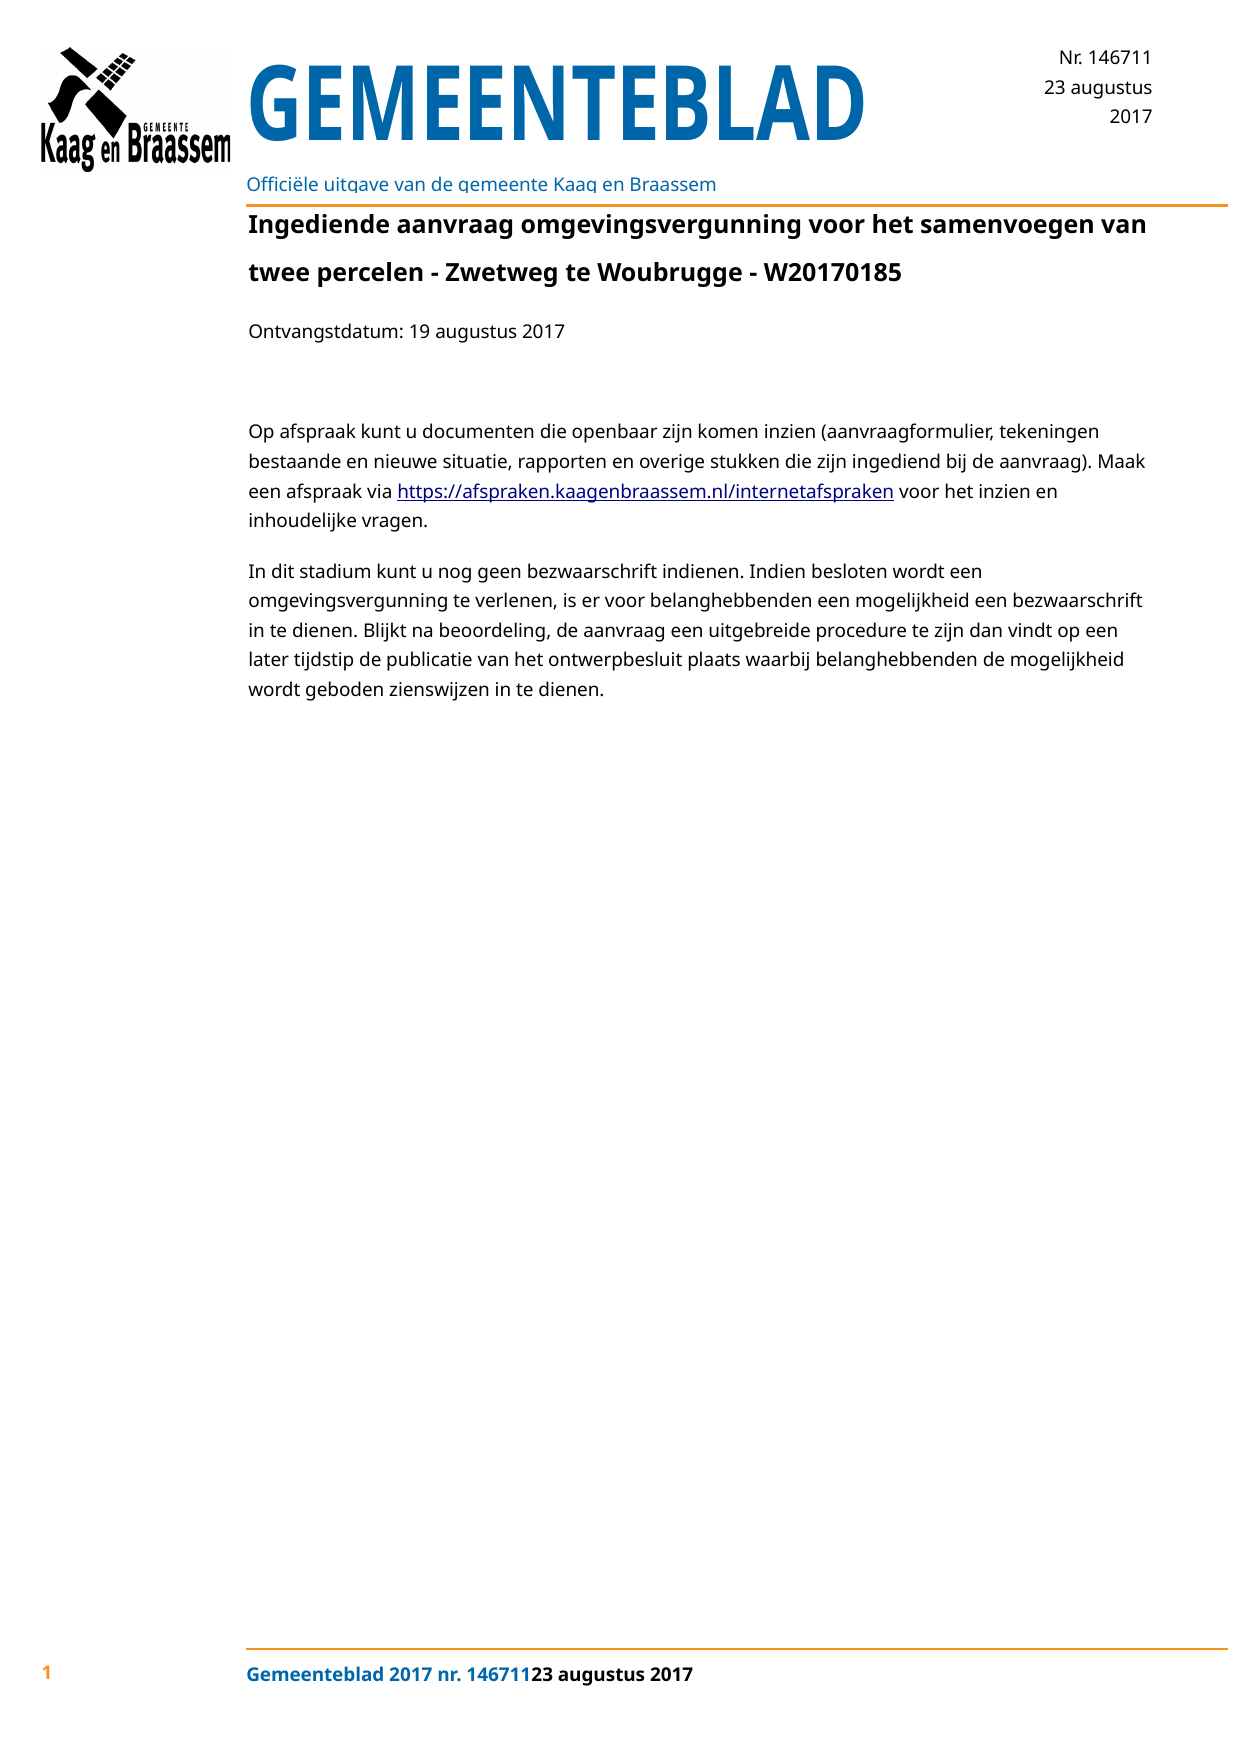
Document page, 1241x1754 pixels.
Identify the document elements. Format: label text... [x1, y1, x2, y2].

text Op afspraak kunt u documenten die openbaar zijn komen inzien (aanvraagformulier, tekeningen bestaande en nieuwe situatie, rapporten en overige stukken die zijn ingediend bij de aanvraag). Maak een afspraak via https://afspraken.kaagenbraassem.nl/internetafspraken voor het inzien en inhoudelijke vragen. [248, 419, 1152, 533]
text Ingediende aanvraag omgevingsvergunning voor het samenvoegen van twee percelen - Zwetweg te Woubrugge - W20170185 [248, 207, 1152, 288]
picture [41, 47, 231, 172]
text Ontvangstdatum: 19 augustus 2017 [248, 318, 1152, 344]
text In dit stadium kunt u nog geen bezwaarschrift indienen. Indien besloten wordt een omgevingsvergunning te verlenen, is er voor belanghebbenden een mogelijkheid een bezwaarschrift in te dienen. Blijkt na beoordeling, de aanvraag een uitgebreide procedure te zijn dan vindt op een later tijdstip de publicatie van het ontwerpbesluit plaats waarbij belanghebbenden de mogelijkheid wordt geboden zienswijzen in te dienen. [248, 558, 1152, 702]
